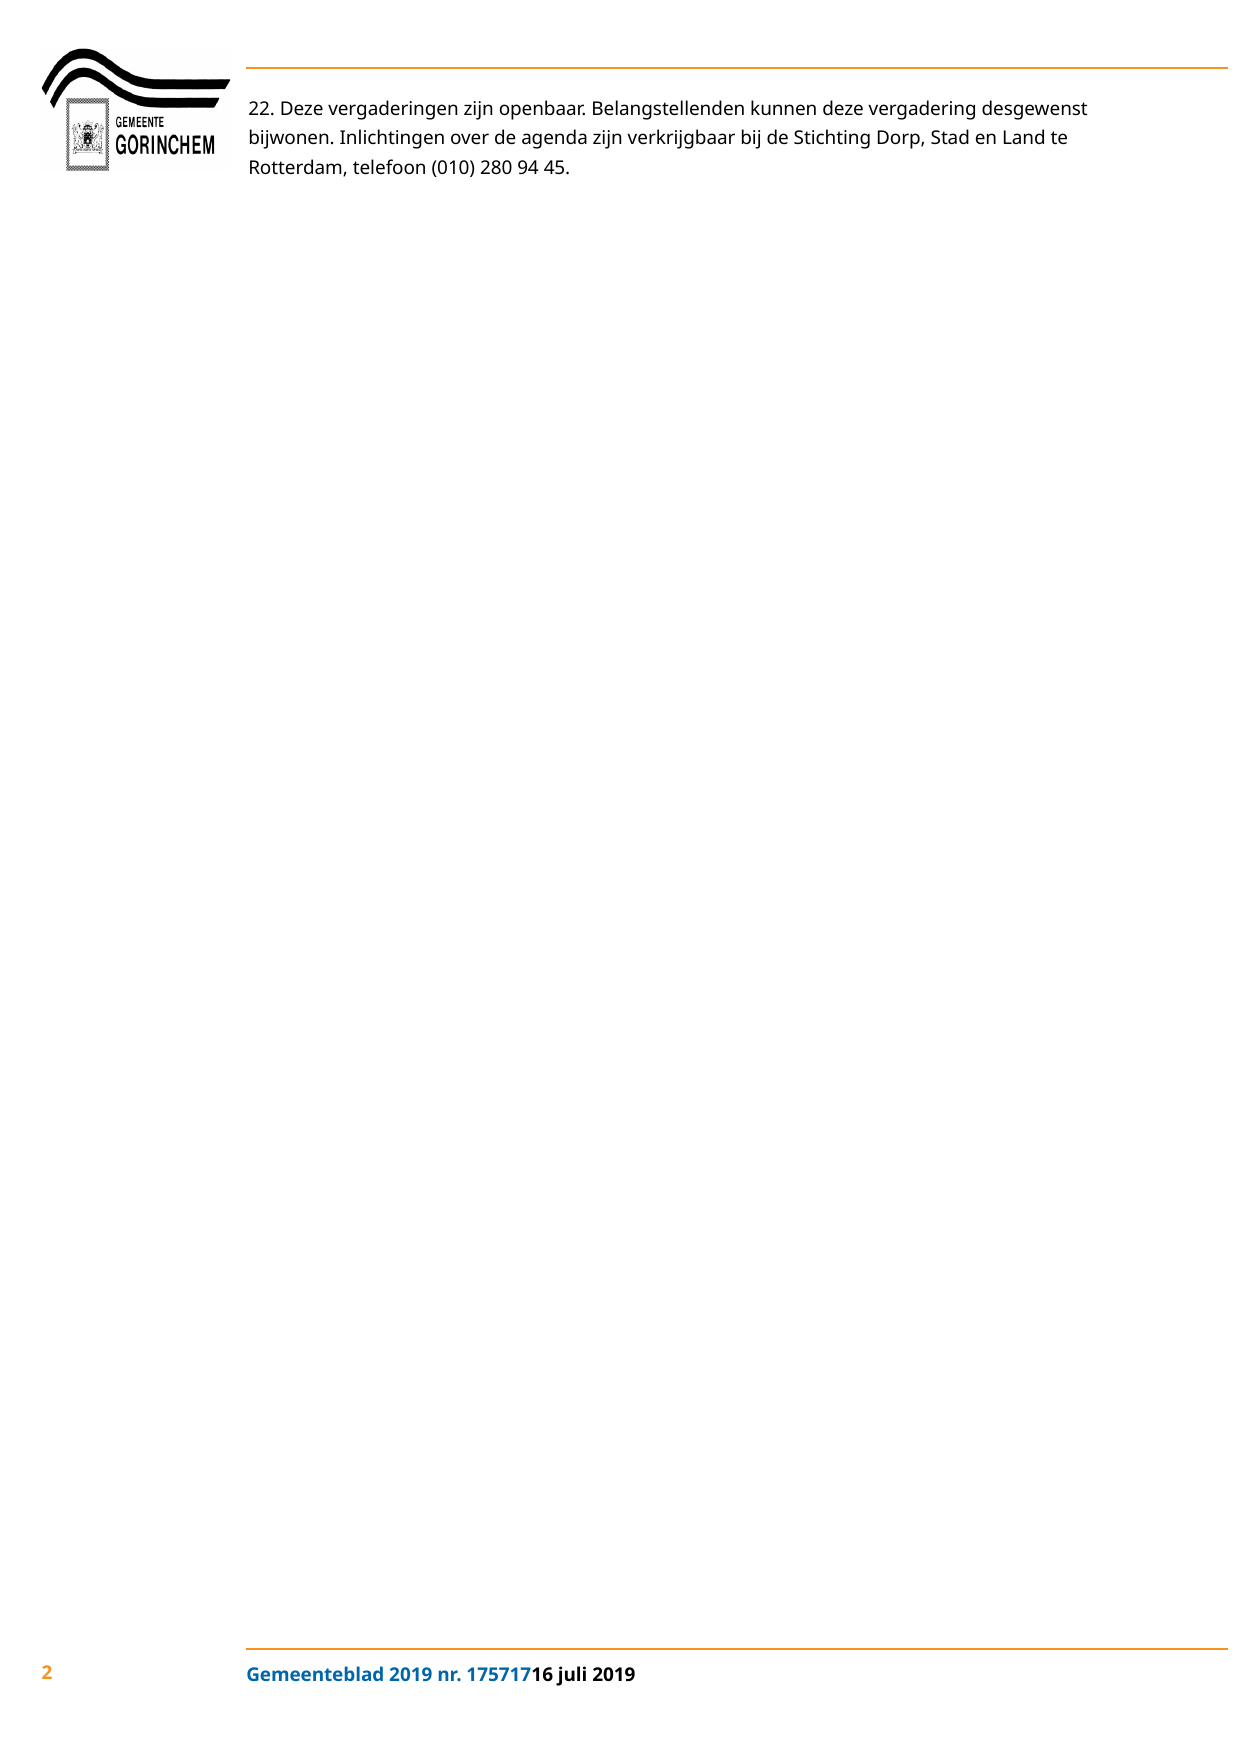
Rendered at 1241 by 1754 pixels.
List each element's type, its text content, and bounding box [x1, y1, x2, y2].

text 22. Deze vergaderingen zijn openbaar. Belangstellenden kunnen deze vergadering desgewenst bijwonen. Inlichtingen over de agenda zijn verkrijgbaar bij de Stichting Dorp, Stad en Land te Rotterdam, telefoon (010) 280 94 45. [248, 95, 1152, 180]
picture [41, 47, 231, 172]
